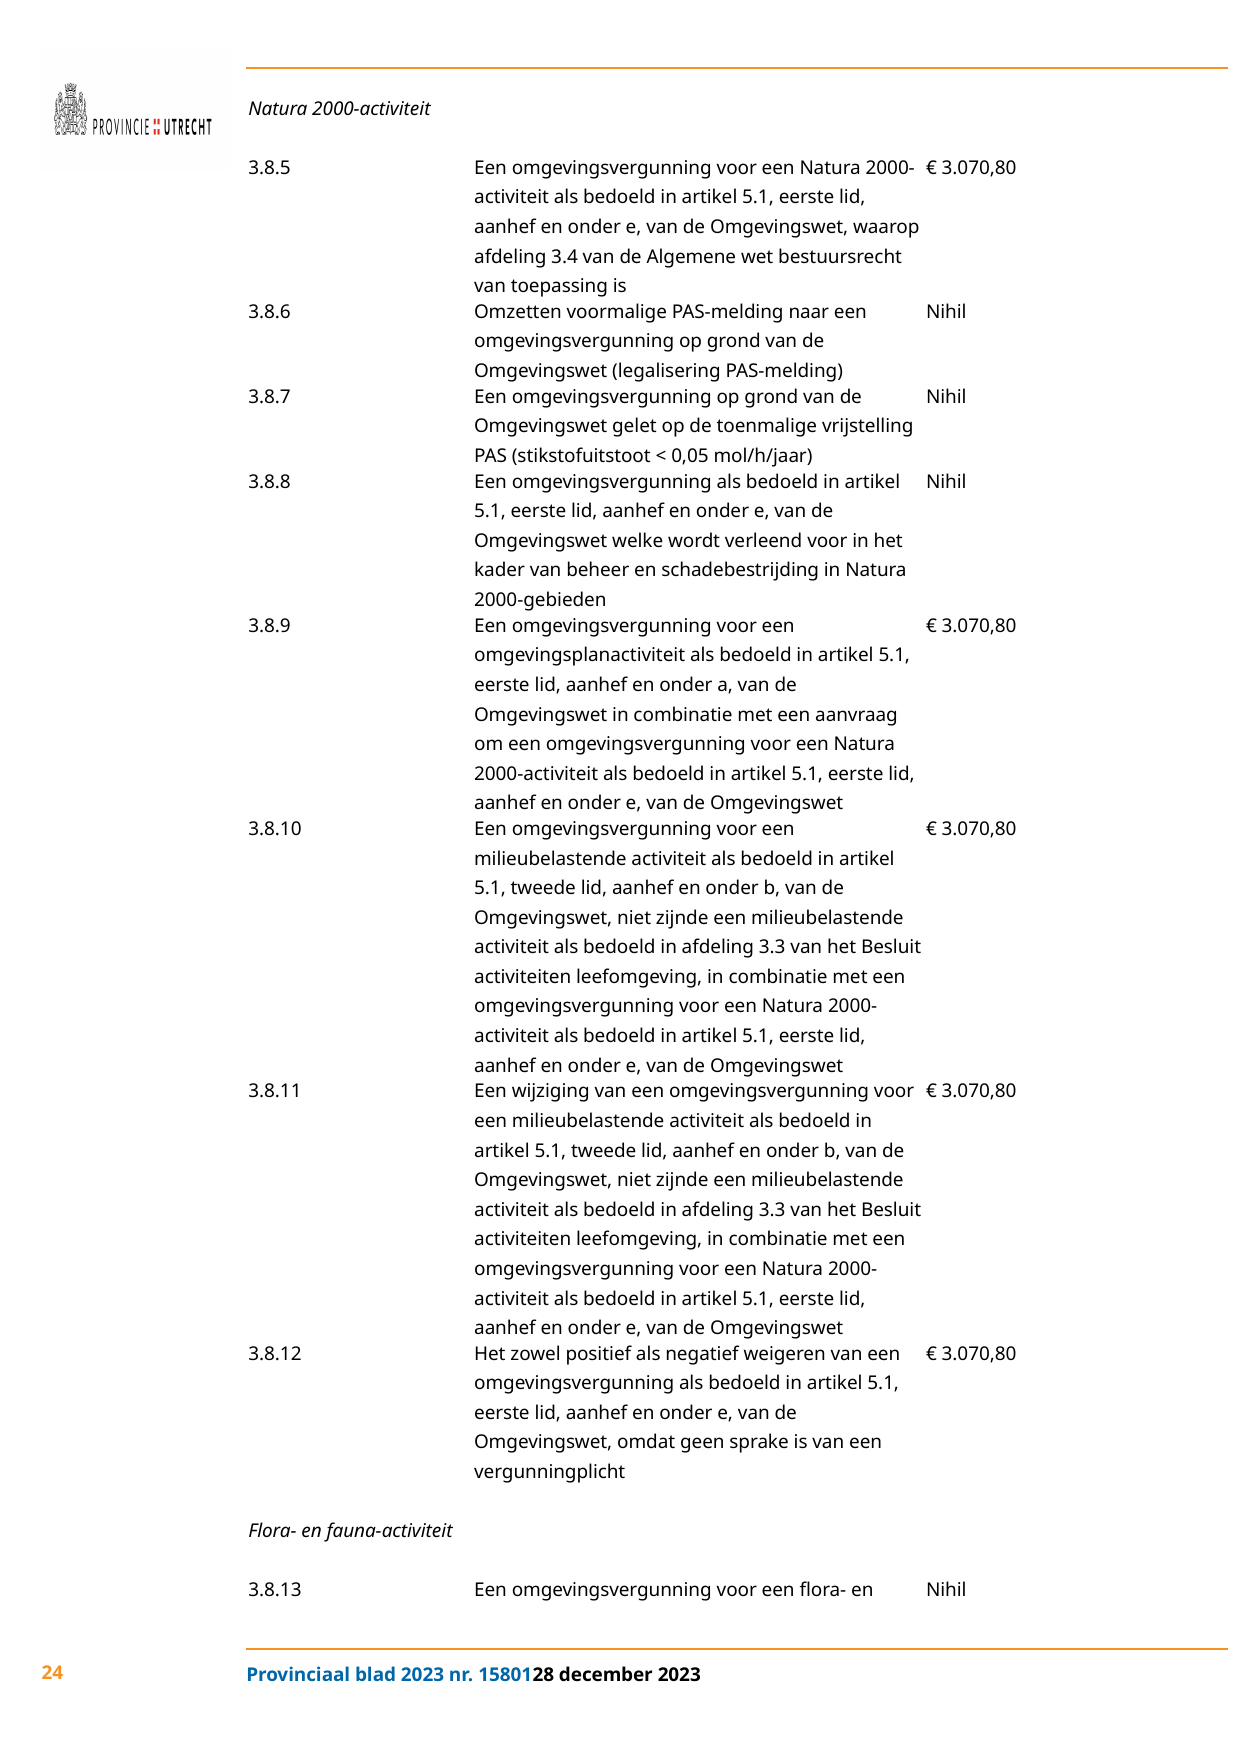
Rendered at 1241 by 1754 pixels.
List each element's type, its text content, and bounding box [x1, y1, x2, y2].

table_cell 3.8.8 [248, 468, 474, 612]
table_cell 3.8.7 [248, 383, 474, 468]
table_cell Een omgevingsvergunning voor een omgevingsplanactiviteit als bedoeld in artikel 5.1, eerste lid, aanhef en onder a, van de Omgevingswet in combinatie met een aanvraag om een omgevingsvergunning voor een Natura 2000-activiteit als bedoeld in artikel 5.1, eerste lid, aanhef en onder e, van de Omgevingswet [474, 612, 926, 815]
table_header Een omgevingsvergunning voor een flora- en [474, 1576, 926, 1602]
table_cell € 3.070,80 [926, 815, 1152, 1078]
text Flora- en fauna-activiteit [248, 1517, 1152, 1543]
table_cell Een omgevingsvergunning voor een milieubelastende activiteit als bedoeld in artikel 5.1, tweede lid, aanhef en onder b, van de Omgevingswet, niet zijnde een milieubelastende activiteit als bedoeld in afdeling 3.3 van het Besluit activiteiten leefomgeving, in combinatie met een omgevingsvergunning voor een Natura 2000- activiteit als bedoeld in artikel 5.1, eerste lid, aanhef en onder e, van de Omgevingswet [474, 815, 926, 1078]
table_cell Het zowel positief als negatief weigeren van een omgevingsvergunning als bedoeld in artikel 5.1, eerste lid, aanhef en onder e, van de Omgevingswet, omdat geen sprake is van een vergunningplicht [474, 1340, 926, 1484]
table_cell Nihil [926, 383, 1152, 468]
table_header € 3.070,80 [926, 154, 1152, 298]
table_cell Omzetten voormalige PAS-melding naar een omgevingsvergunning op grond van de Omgevingswet (legalisering PAS-melding) [474, 298, 926, 383]
table_cell Een wijziging van een omgevingsvergunning voor een milieubelastende activiteit als bedoeld in artikel 5.1, tweede lid, aanhef en onder b, van de Omgevingswet, niet zijnde een milieubelastende activiteit als bedoeld in afdeling 3.3 van het Besluit activiteiten leefomgeving, in combinatie met een omgevingsvergunning voor een Natura 2000-activiteit als bedoeld in artikel 5.1, eerste lid, aanhef en onder e, van de Omgevingswet [474, 1078, 926, 1340]
text Natura 2000-activiteit [248, 95, 1152, 121]
table_cell Een omgevingsvergunning als bedoeld in artikel 5.1, eerste lid, aanhef en onder e, van de Omgevingswet welke wordt verleend voor in het kader van beheer en schadebestrijding in Natura 2000-gebieden [474, 468, 926, 612]
table_cell 3.8.10 [248, 815, 474, 1078]
table_cell 3.8.11 [248, 1078, 474, 1340]
table_cell € 3.070,80 [926, 612, 1152, 815]
table_header 3.8.13 [248, 1576, 474, 1602]
picture [41, 47, 231, 172]
table_cell Nihil [926, 298, 1152, 383]
table_cell 3.8.9 [248, 612, 474, 815]
table_cell 3.8.12 [248, 1340, 474, 1484]
table_header Nihil [926, 1576, 1152, 1602]
table_cell 3.8.6 [248, 298, 474, 383]
table_header Een omgevingsvergunning voor een Natura 2000-activiteit als bedoeld in artikel 5.1, eerste lid, aanhef en onder e, van de Omgevingswet, waarop afdeling 3.4 van de Algemene wet bestuursrecht van toepassing is [474, 154, 926, 298]
table_cell Nihil [926, 468, 1152, 612]
table_cell € 3.070,80 [926, 1340, 1152, 1484]
table_cell € 3.070,80 [926, 1078, 1152, 1340]
table_header 3.8.5 [248, 154, 474, 298]
table_cell Een omgevingsvergunning op grond van de Omgevingswet gelet op de toenmalige vrijstelling PAS (stikstofuitstoot < 0,05 mol/h/jaar) [474, 383, 926, 468]
